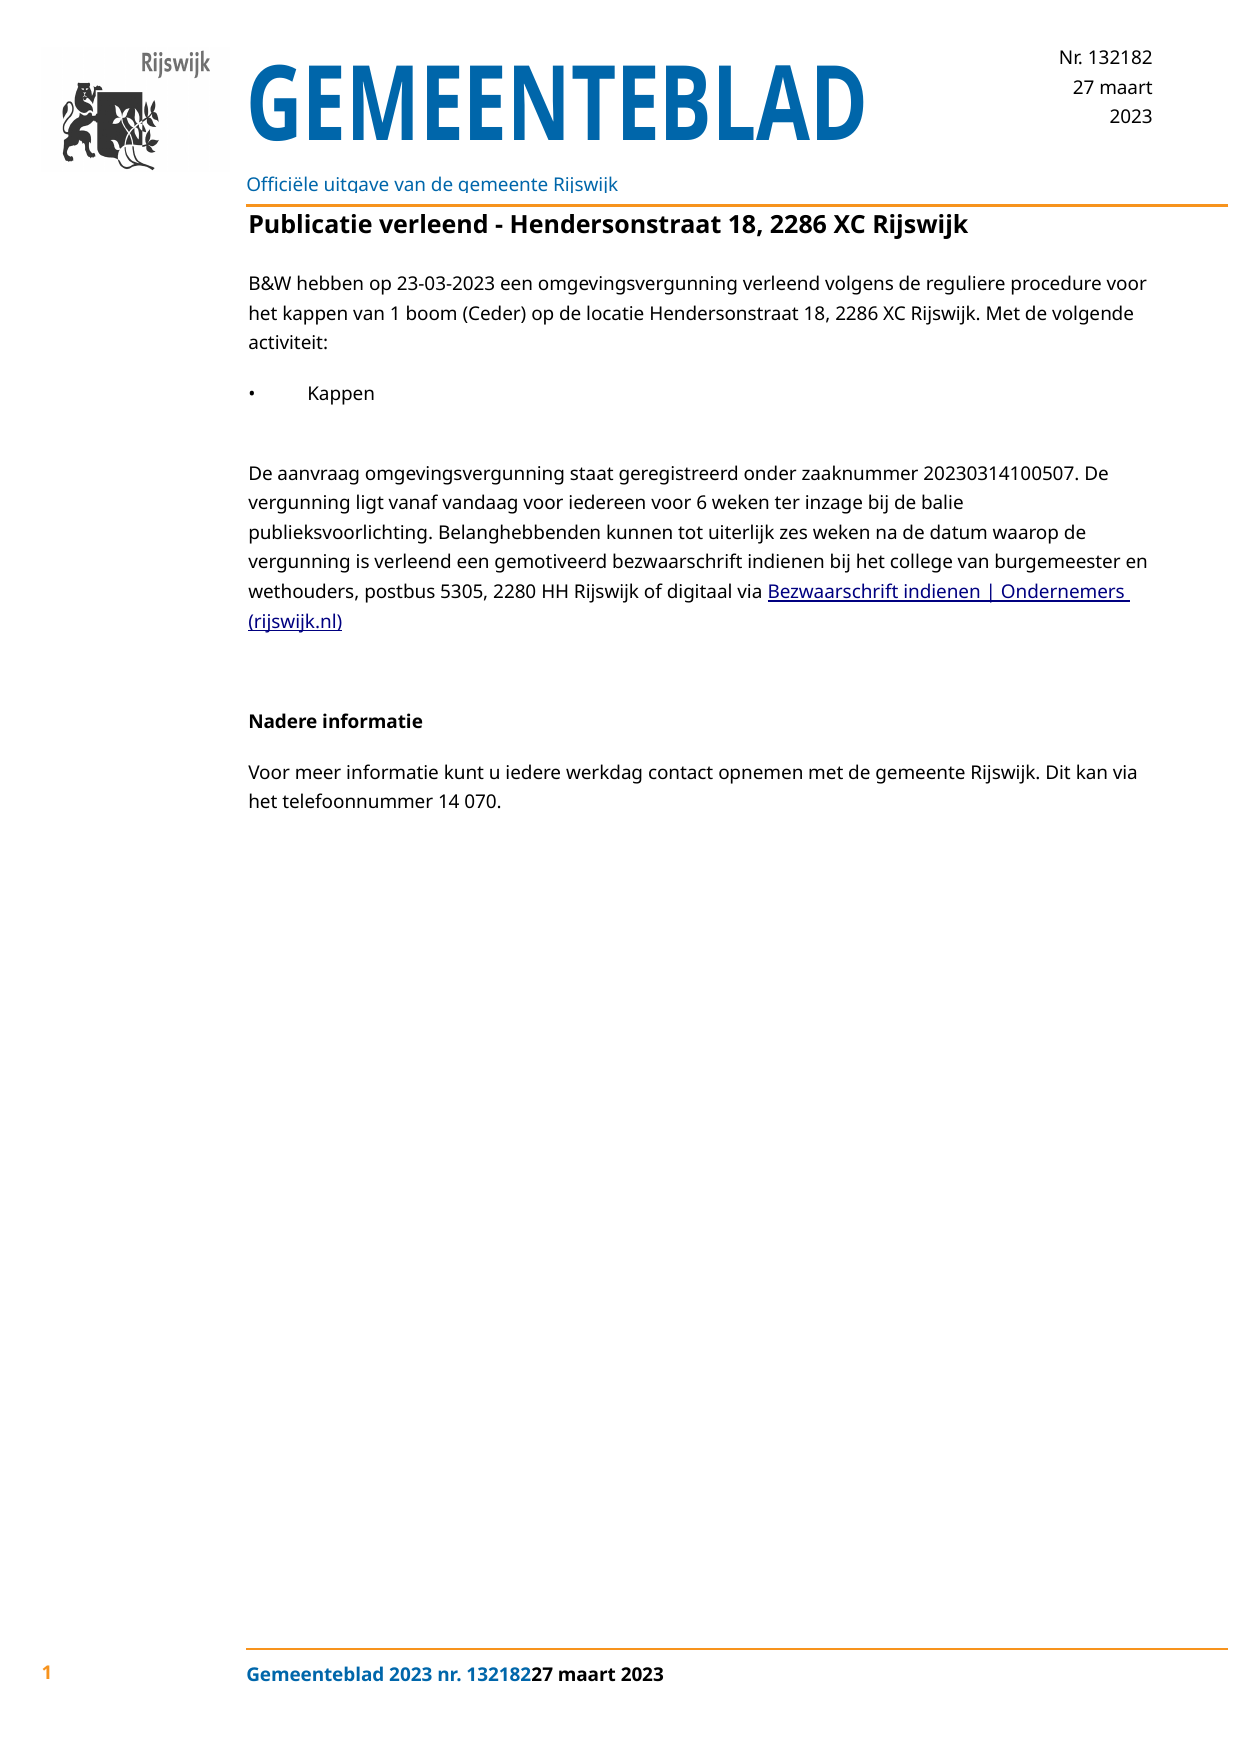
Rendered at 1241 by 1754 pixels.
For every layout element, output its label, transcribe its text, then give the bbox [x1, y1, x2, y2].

text Nadere informatie [248, 709, 1152, 734]
text B&W hebben op 23-03-2023 een omgevingsvergunning verleend volgens de reguliere procedure voor het kappen van 1 boom (Ceder) op de locatie Hendersonstraat 18, 2286 XC Rijswijk. Met de volgende activiteit: [248, 270, 1152, 355]
text Publicatie verleend - Hendersonstraat 18, 2286 XC Rijswijk [248, 207, 1152, 241]
list Kappen [248, 380, 1152, 406]
text De aanvraag omgevingsvergunning staat geregistreerd onder zaaknummer 20230314100507. De vergunning ligt vanaf vandaag voor iedereen voor 6 weken ter inzage bij de balie publieksvoorlichting. Belanghebbenden kunnen tot uiterlijk zes weken na de datum waarop de vergunning is verleend een gemotiveerd bezwaarschrift indienen bij het college van burgemeester en wethouders, postbus 5305, 2280 HH Rijswijk of digitaal via Bezwaarschrift indienen | Ondernemers (rijswijk.nl) [248, 460, 1152, 633]
text Voor meer informatie kunt u iedere werkdag contact opnemen met de gemeente Rijswijk. Dit kan via het telefoonnummer 14 070. [248, 759, 1152, 814]
picture [41, 47, 231, 172]
